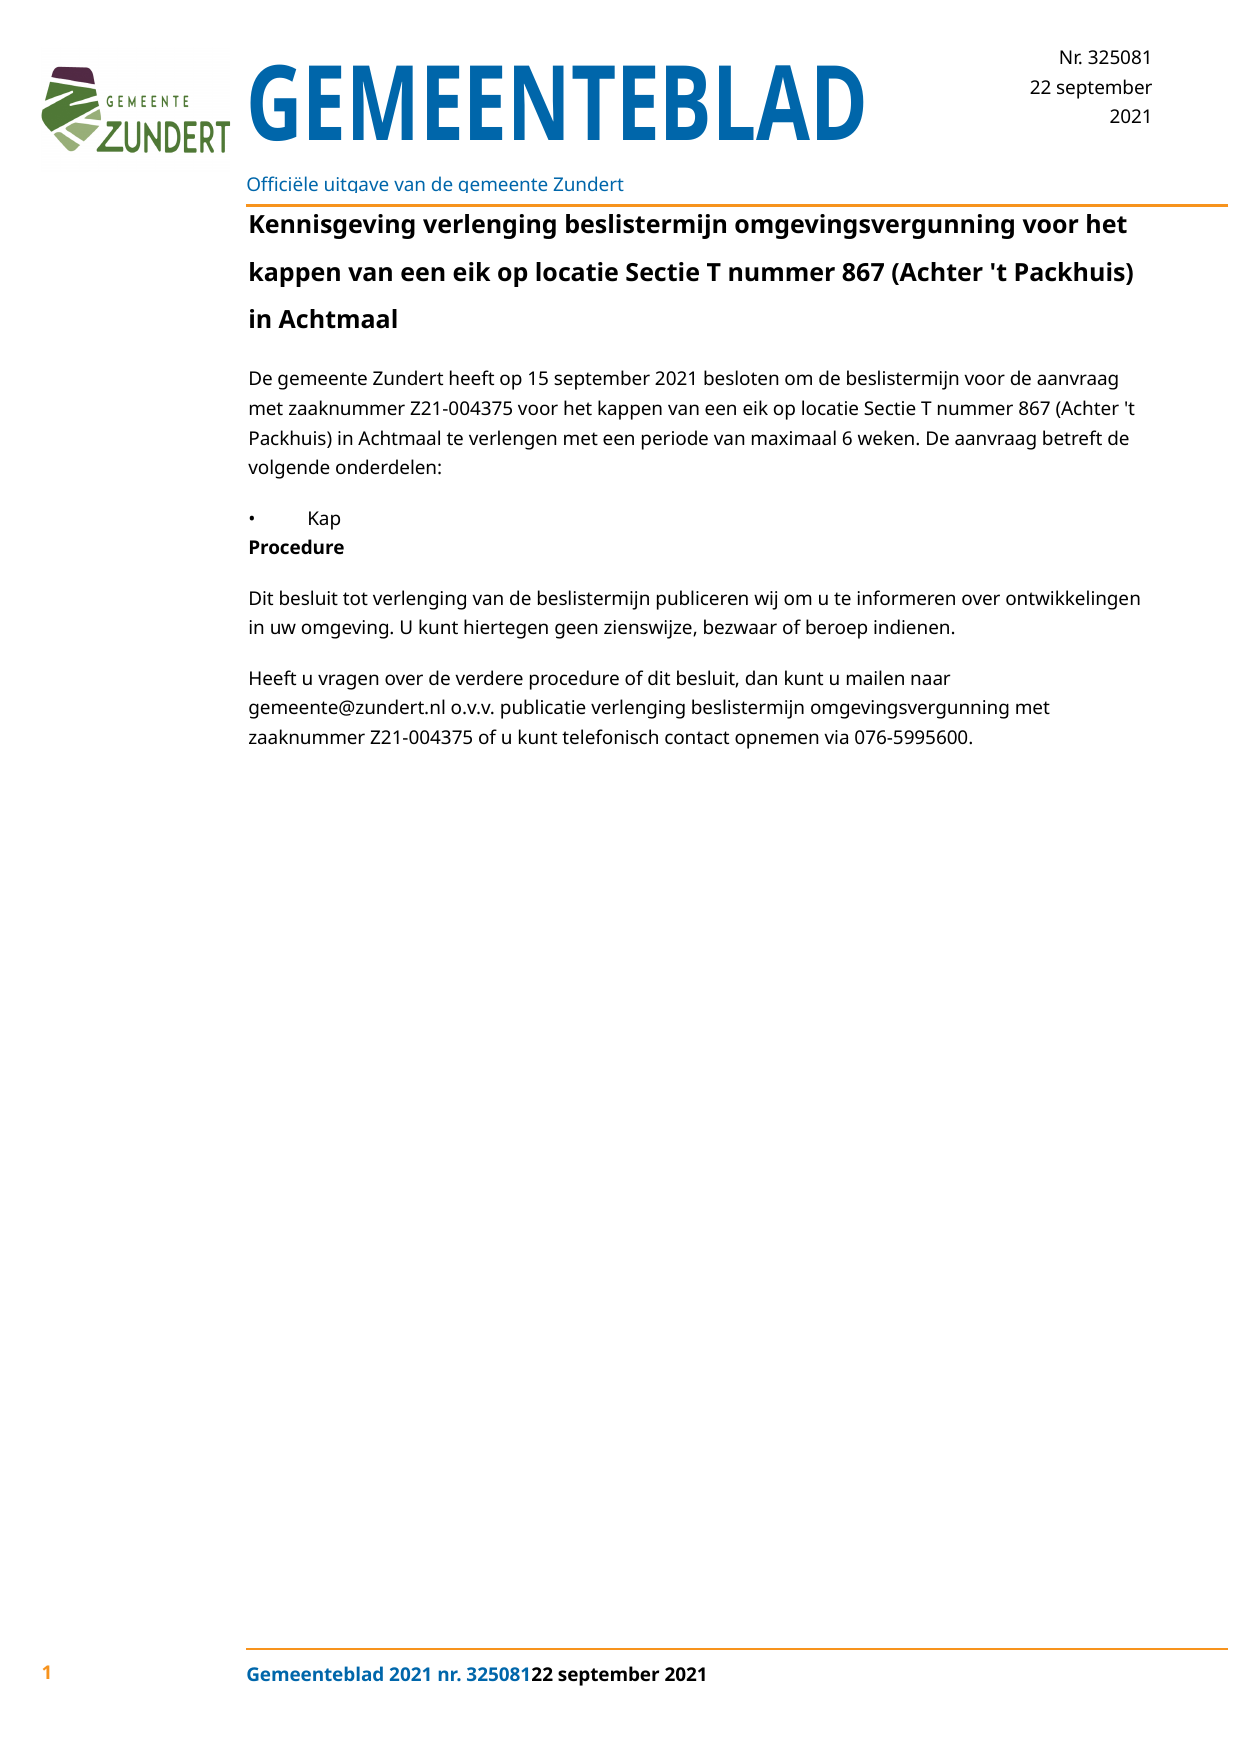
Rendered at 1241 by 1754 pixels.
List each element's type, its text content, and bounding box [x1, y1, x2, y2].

text Kennisgeving verlenging beslistermijn omgevingsvergunning voor het kappen van een eik op locatie Sectie T nummer 867 (Achter 't Packhuis) in Achtmaal [248, 207, 1152, 336]
text Heeft u vragen over de verdere procedure of dit besluit, dan kunt u mailen naar gemeente@zundert.nl o.v.v. publicatie verlenging beslistermijn omgevingsvergunning met zaaknummer Z21-004375 of u kunt telefonisch contact opnemen via 076-5995600. [248, 665, 1152, 749]
text De gemeente Zundert heeft op 15 september 2021 besloten om de beslistermijn voor de aanvraag met zaaknummer Z21-004375 voor het kappen van een eik op locatie Sectie T nummer 867 (Achter 't Packhuis) in Achtmaal te verlengen met een periode van maximaal 6 weken. De aanvraag betreft de volgende onderdelen: [248, 366, 1152, 480]
picture [41, 47, 231, 172]
text Procedure [248, 534, 1152, 560]
list Kap [248, 505, 1152, 530]
text Dit besluit tot verlenging van de beslistermijn publiceren wij om u te informeren over ontwikkelingen in uw omgeving. U kunt hiertegen geen zienswijze, bezwaar of beroep indienen. [248, 585, 1152, 640]
